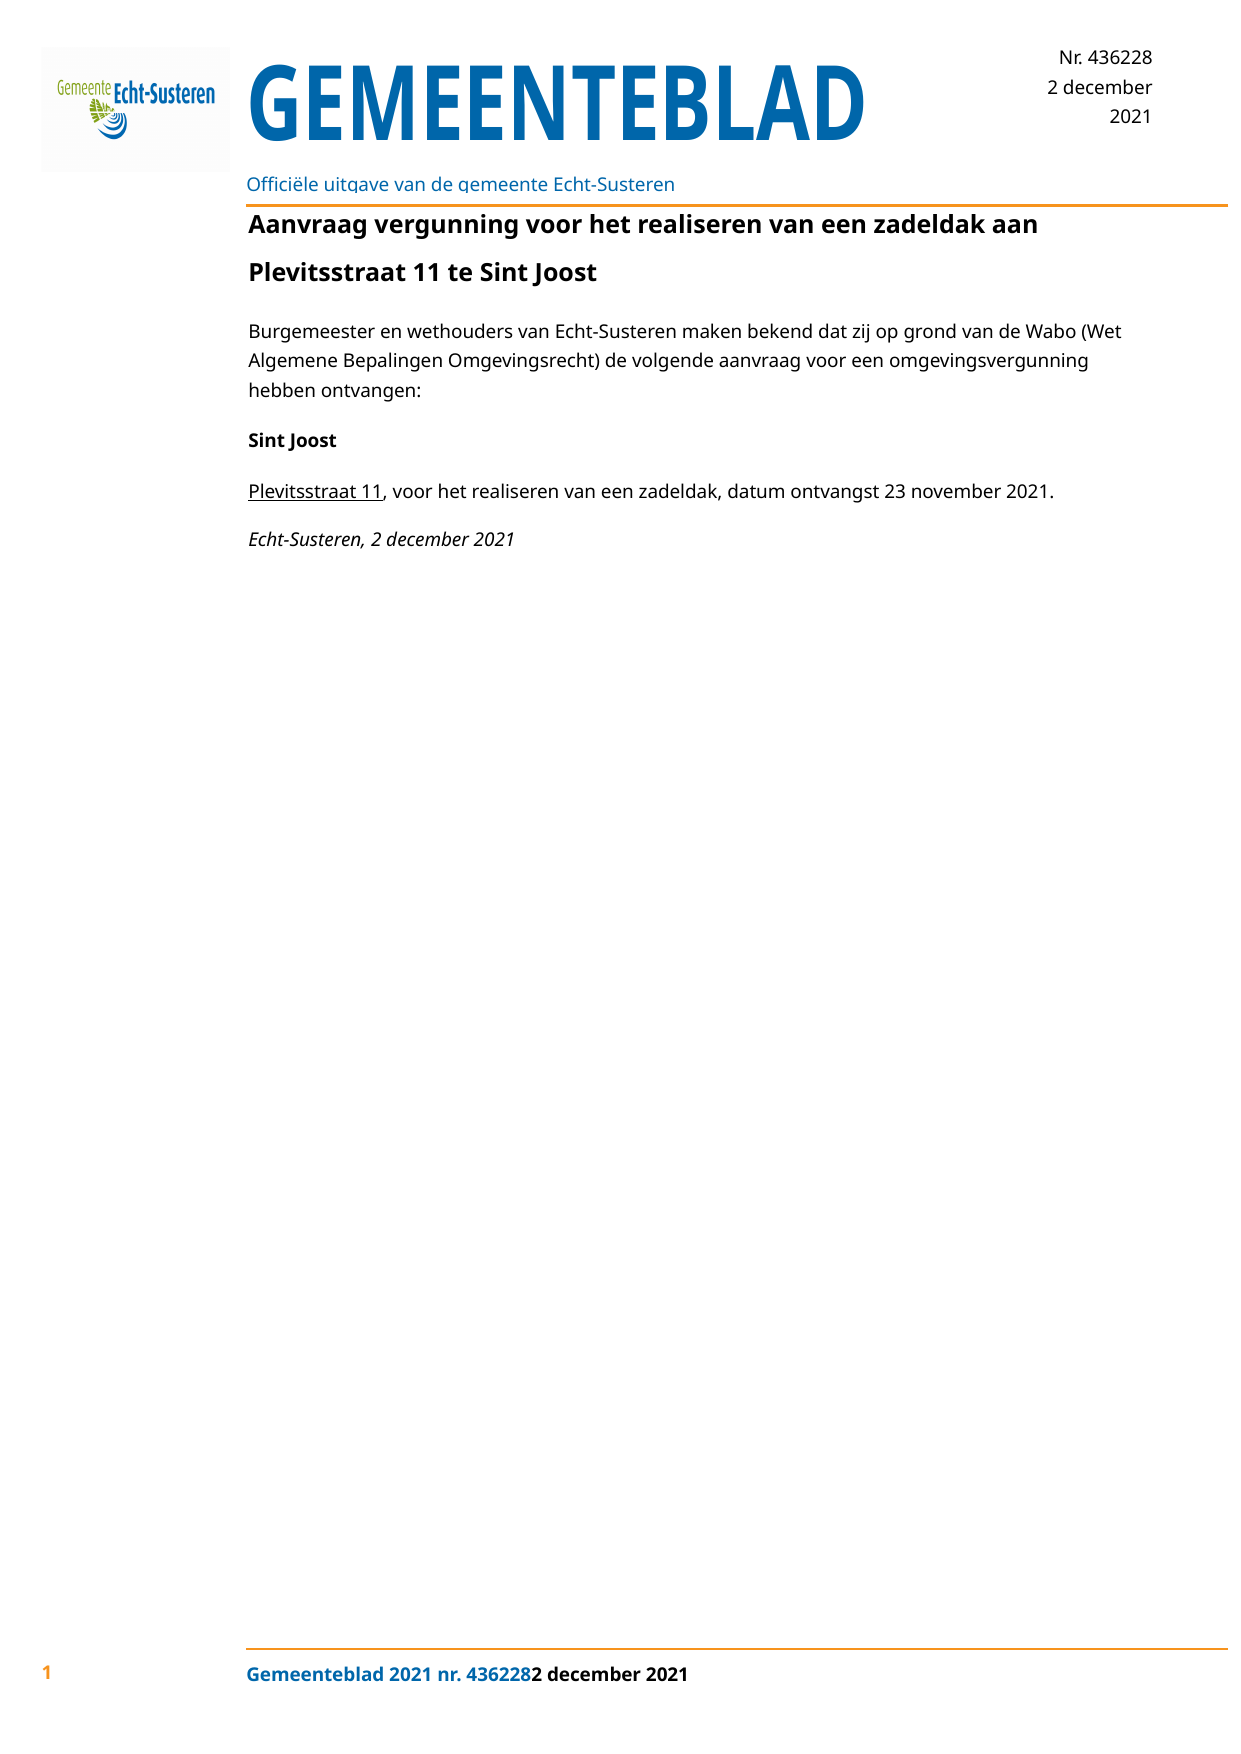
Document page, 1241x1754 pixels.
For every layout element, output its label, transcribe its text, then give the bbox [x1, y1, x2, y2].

text Echt-Susteren, 2 december 2021 [248, 526, 1152, 551]
text Burgemeester en wethouders van Echt-Susteren maken bekend dat zij op grond van de Wabo (Wet Algemene Bepalingen Omgevingsrecht) de volgende aanvraag voor een omgevingsvergunning hebben ontvangen: [248, 318, 1152, 403]
text Aanvraag vergunning voor het realiseren van een zadeldak aan Plevitsstraat 11 te Sint Joost [248, 207, 1152, 288]
picture [41, 47, 231, 172]
text Sint Joost [248, 427, 1152, 453]
text Plevitsstraat 11, voor het realiseren van een zadeldak, datum ontvangst 23 november 2021. [248, 478, 1152, 504]
